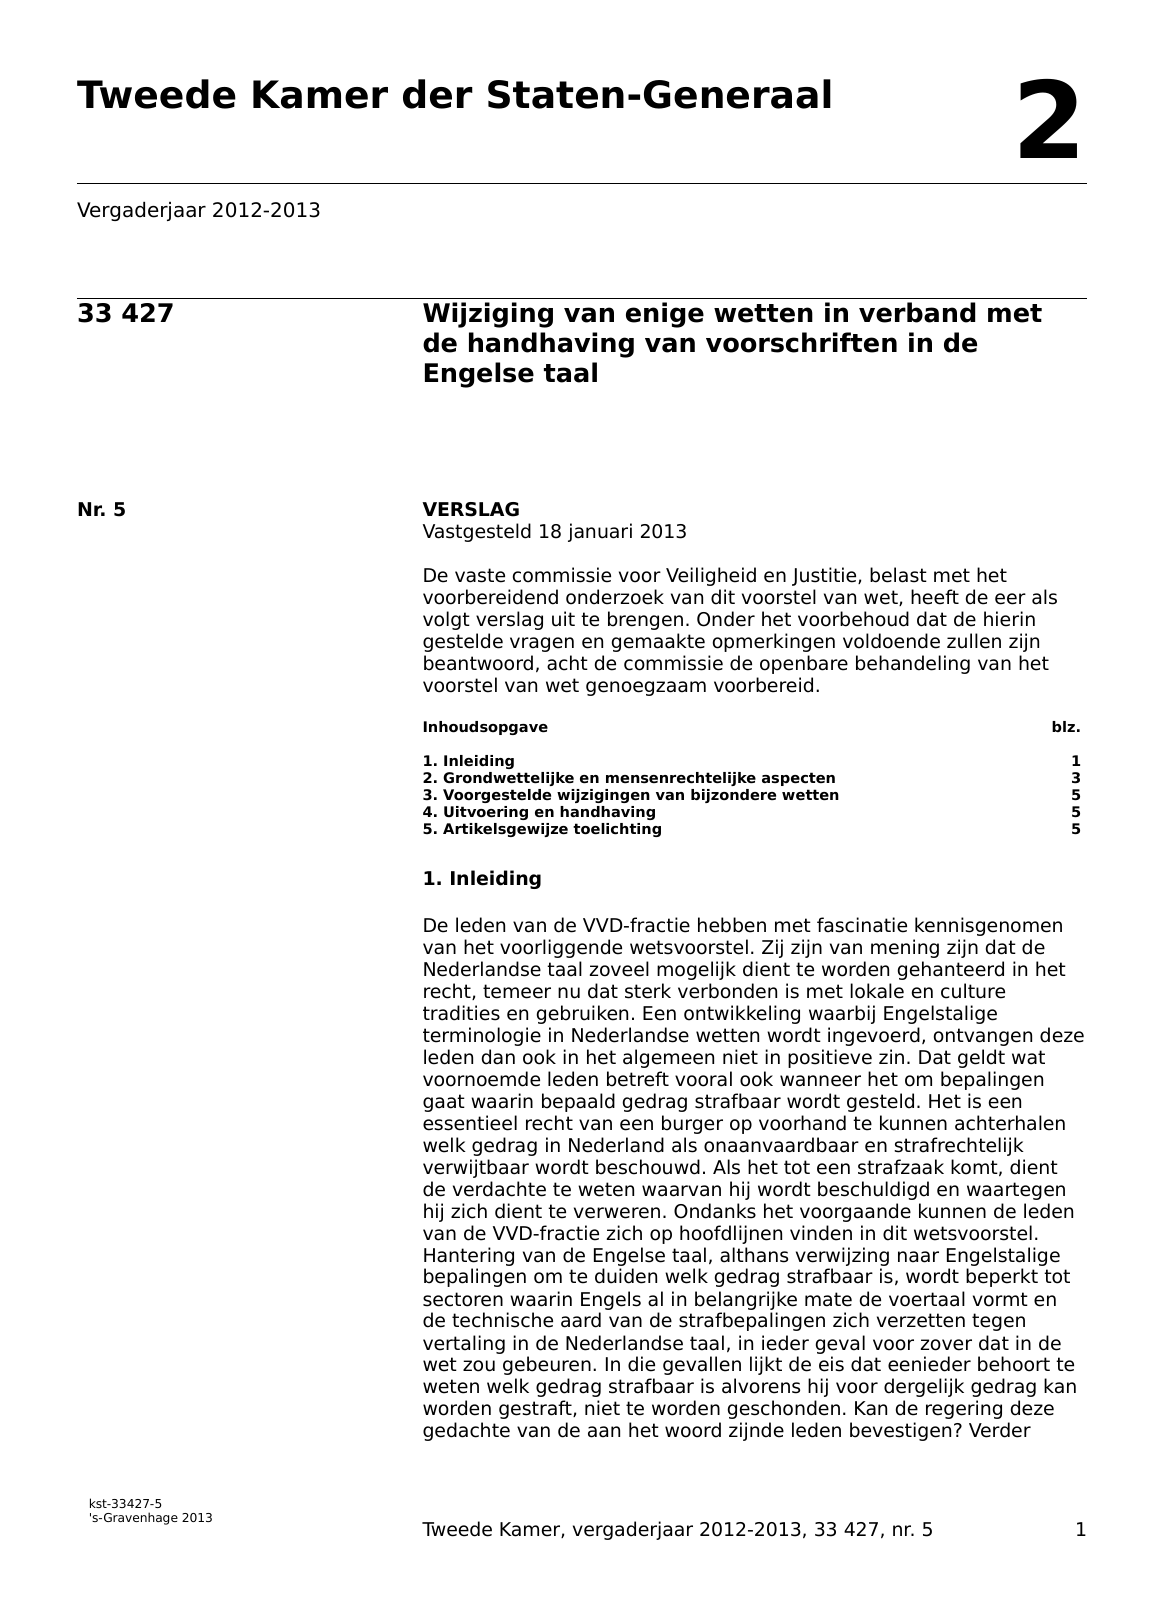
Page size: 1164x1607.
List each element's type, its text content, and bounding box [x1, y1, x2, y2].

table_cell 3 [1023, 770, 1087, 787]
table_cell 3. Voorgestelde wijzigingen van bijzondere wetten [422, 787, 1023, 804]
table_cell [422, 736, 1023, 753]
table_cell 2. Grondwettelijke en mensenrechtelijke aspecten [422, 770, 1023, 787]
table_cell 5 [1023, 804, 1087, 821]
table_cell 5 [1023, 821, 1087, 838]
text kst-33427-5 [88, 1497, 323, 1511]
table_cell Vergaderjaar 2012-2013 [77, 184, 1087, 298]
table_header blz. [1023, 719, 1087, 736]
table_cell 5 [1023, 787, 1087, 804]
table_header 2 [886, 59, 1087, 183]
subtitle 1. Inleiding [422, 868, 1087, 890]
table_cell 4. Uitvoering en handhaving [422, 804, 1023, 821]
subtitle 33 427 Wijziging van enige wetten in verband met de handhaving van voorschriften in de Engelse taal [77, 299, 1087, 388]
text 's-Gravenhage 2013 [88, 1511, 323, 1525]
subtitle Nr. 5 VERSLAG [77, 499, 1087, 521]
text De vaste commissie voor Veiligheid en Justitie, belast met het voorbereidend onderzoek van dit voorstel van wet, heeft de eer als volgt verslag uit te brengen. Onder het voorbehoud dat de hierin gestelde vragen en gemaakte opmerkingen voldoende zullen zijn beantwoord, acht de commissie de openbare behandeling van het voorstel van wet genoegzaam voorbereid. [422, 565, 1087, 697]
table_cell 5. Artikelsgewijze toelichting [422, 821, 1023, 838]
table_header Tweede Kamer der Staten-Generaal [77, 59, 886, 183]
text Vastgesteld 18 januari 2013 [422, 521, 1087, 543]
table_cell 1 [1023, 753, 1087, 770]
text De leden van de VVD-fractie hebben met fascinatie kennisgenomen van het voorliggende wetsvoorstel. Zij zijn van mening zijn dat de Nederlandse taal zoveel mogelijk dient te worden gehanteerd in het recht, temeer nu dat sterk verbonden is met lokale en culture tradities en gebruiken. Een ontwikkeling waarbij Engelstalige terminologie in Nederlandse wetten wordt ingevoerd, ontvangen deze leden dan ook in het algemeen niet in positieve zin. Dat geldt wat voornoemde leden betreft vooral ook wanneer het om bepalingen gaat waarin bepaald gedrag strafbaar wordt gesteld. Het is een essentieel recht van een burger op voorhand te kunnen achterhalen welk gedrag in Nederland als onaanvaardbaar en strafrechtelijk verwijtbaar wordt beschouwd. Als het tot een strafzaak komt, dient de verdachte te weten waarvan hij wordt beschuldigd en waartegen hij zich dient te verweren. Ondanks het voorgaande kunnen de leden van de VVD-fractie zich op hoofdlijnen vinden in dit wetsvoorstel. Hantering van de Engelse taal, althans verwijzing naar Engelstalige bepalingen om te duiden welk gedrag strafbaar is, wordt beperkt tot sectoren waarin Engels al in belangrijke mate de voertaal vormt en de technische aard van de strafbepalingen zich verzetten tegen vertaling in de Nederlandse taal, in ieder geval voor zover dat in de wet zou gebeuren. In die gevallen lijkt de eis dat eenieder behoort te weten welk gedrag strafbaar is alvorens hij voor dergelijk gedrag kan worden gestraft, niet te worden geschonden. Kan de regering deze gedachte van de aan het woord zijnde leden bevestigen? Verder [422, 915, 1087, 1442]
table_cell 1. Inleiding [422, 753, 1023, 770]
table_header Inhoudsopgave [422, 719, 1023, 736]
table_cell [1023, 736, 1087, 753]
